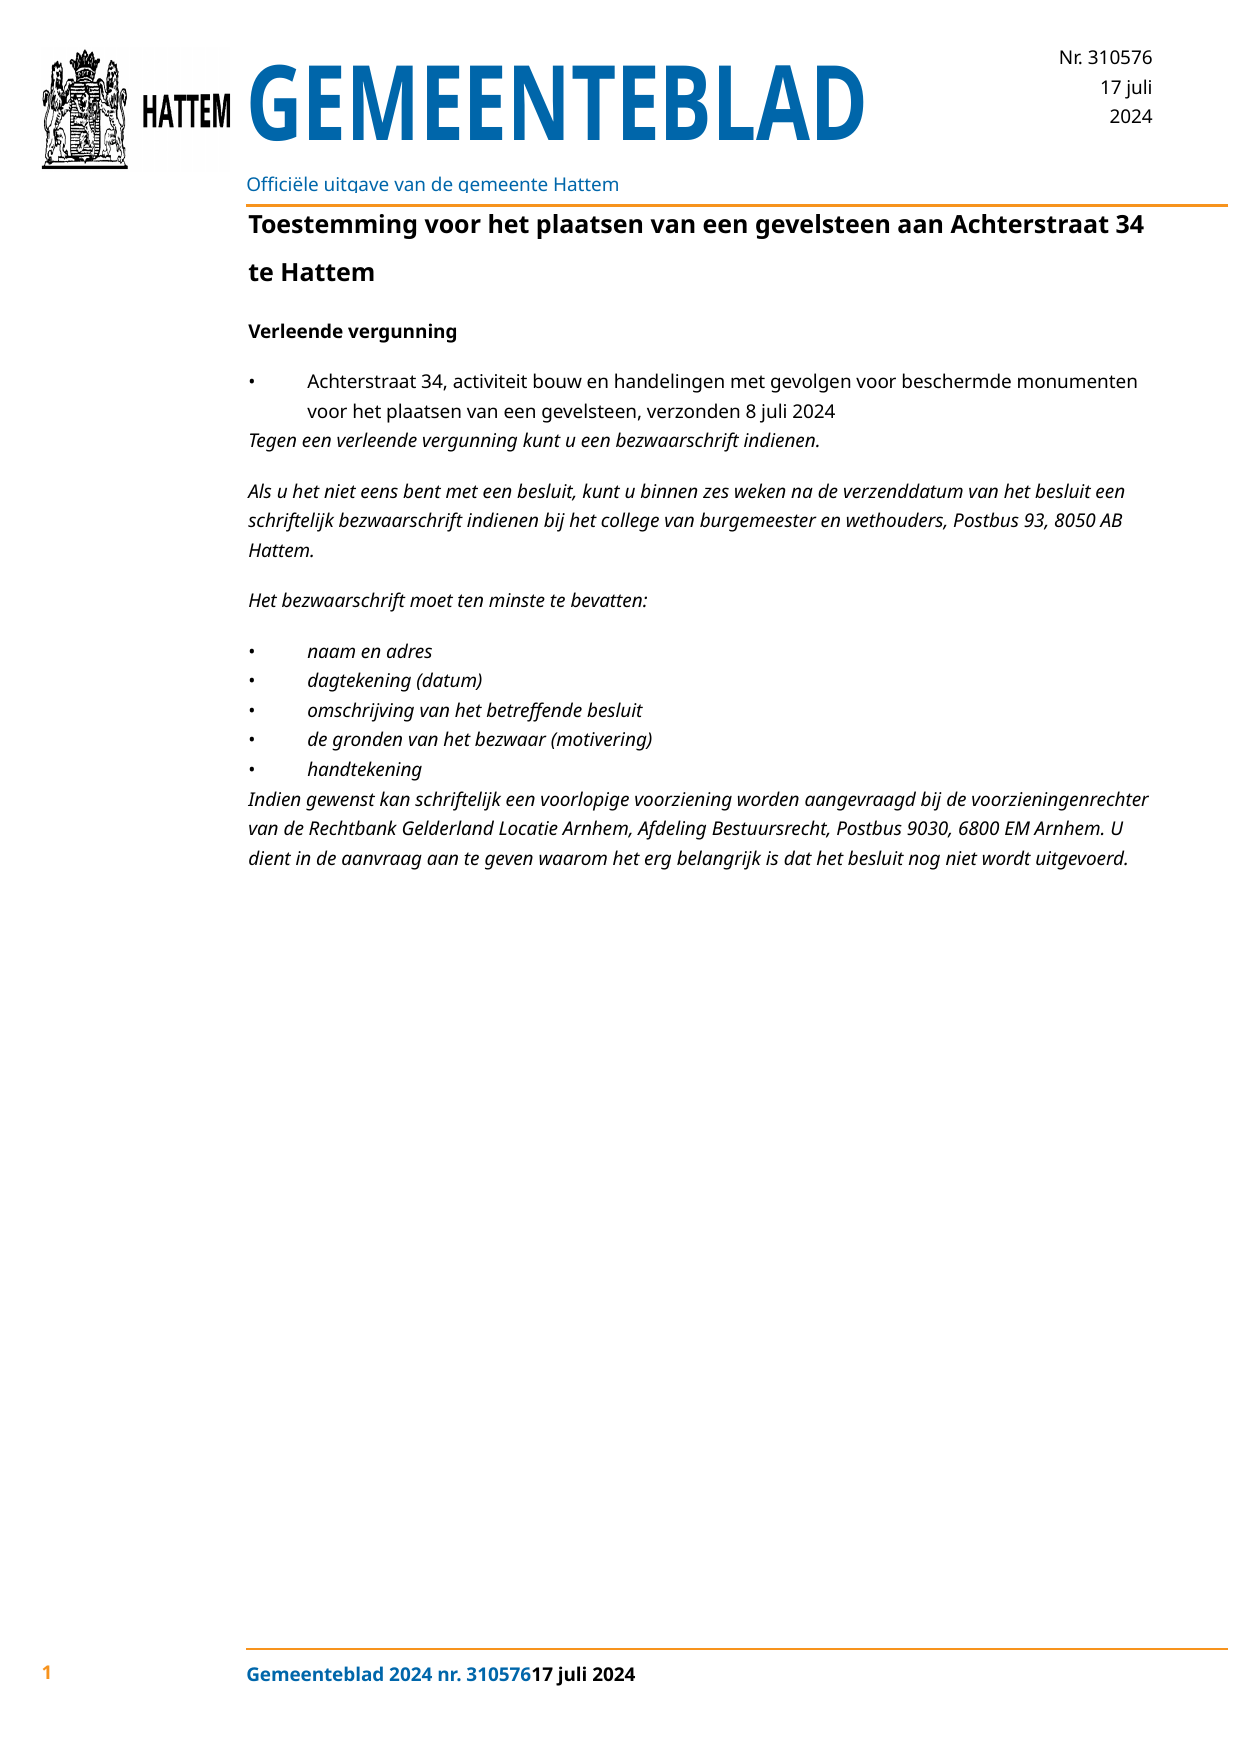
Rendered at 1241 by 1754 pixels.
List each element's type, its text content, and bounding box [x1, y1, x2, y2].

text Toestemming voor het plaatsen van een gevelsteen aan Achterstraat 34 te Hattem [248, 207, 1152, 288]
picture [41, 47, 231, 172]
text Verleende vergunning [248, 318, 1152, 344]
text Tegen een verleende vergunning kunt u een bezwaarschrift indienen. [248, 427, 1152, 453]
text Als u het niet eens bent met een besluit, kunt u binnen zes weken na de verzenddatum van het besluit een schriftelijk bezwaarschrift indienen bij het college van burgemeester en wethouders, Postbus 93, 8050 AB Hattem. [248, 478, 1152, 563]
list omschrijving van het betreffende besluit [248, 697, 1152, 723]
list handtekening [248, 756, 1152, 782]
list de gronden van het bezwaar (motivering) [248, 727, 1152, 752]
text Het bezwaarschrift moet ten minste te bevatten: [248, 587, 1152, 613]
list naam en adres [248, 638, 1152, 664]
list Achterstraat 34, activiteit bouw en handelingen met gevolgen voor beschermde monumenten voor het plaatsen van een gevelsteen, verzonden 8 juli 2024 [248, 368, 1152, 424]
text Indien gewenst kan schriftelijk een voorlopige voorziening worden aangevraagd bij de voorzieningenrechter van de Rechtbank Gelderland Locatie Arnhem, Afdeling Bestuursrecht, Postbus 9030, 6800 EM Arnhem. U dient in de aanvraag aan te geven waarom het erg belangrijk is dat het besluit nog niet wordt uitgevoerd. [248, 786, 1152, 871]
list dagtekening (datum) [248, 667, 1152, 693]
